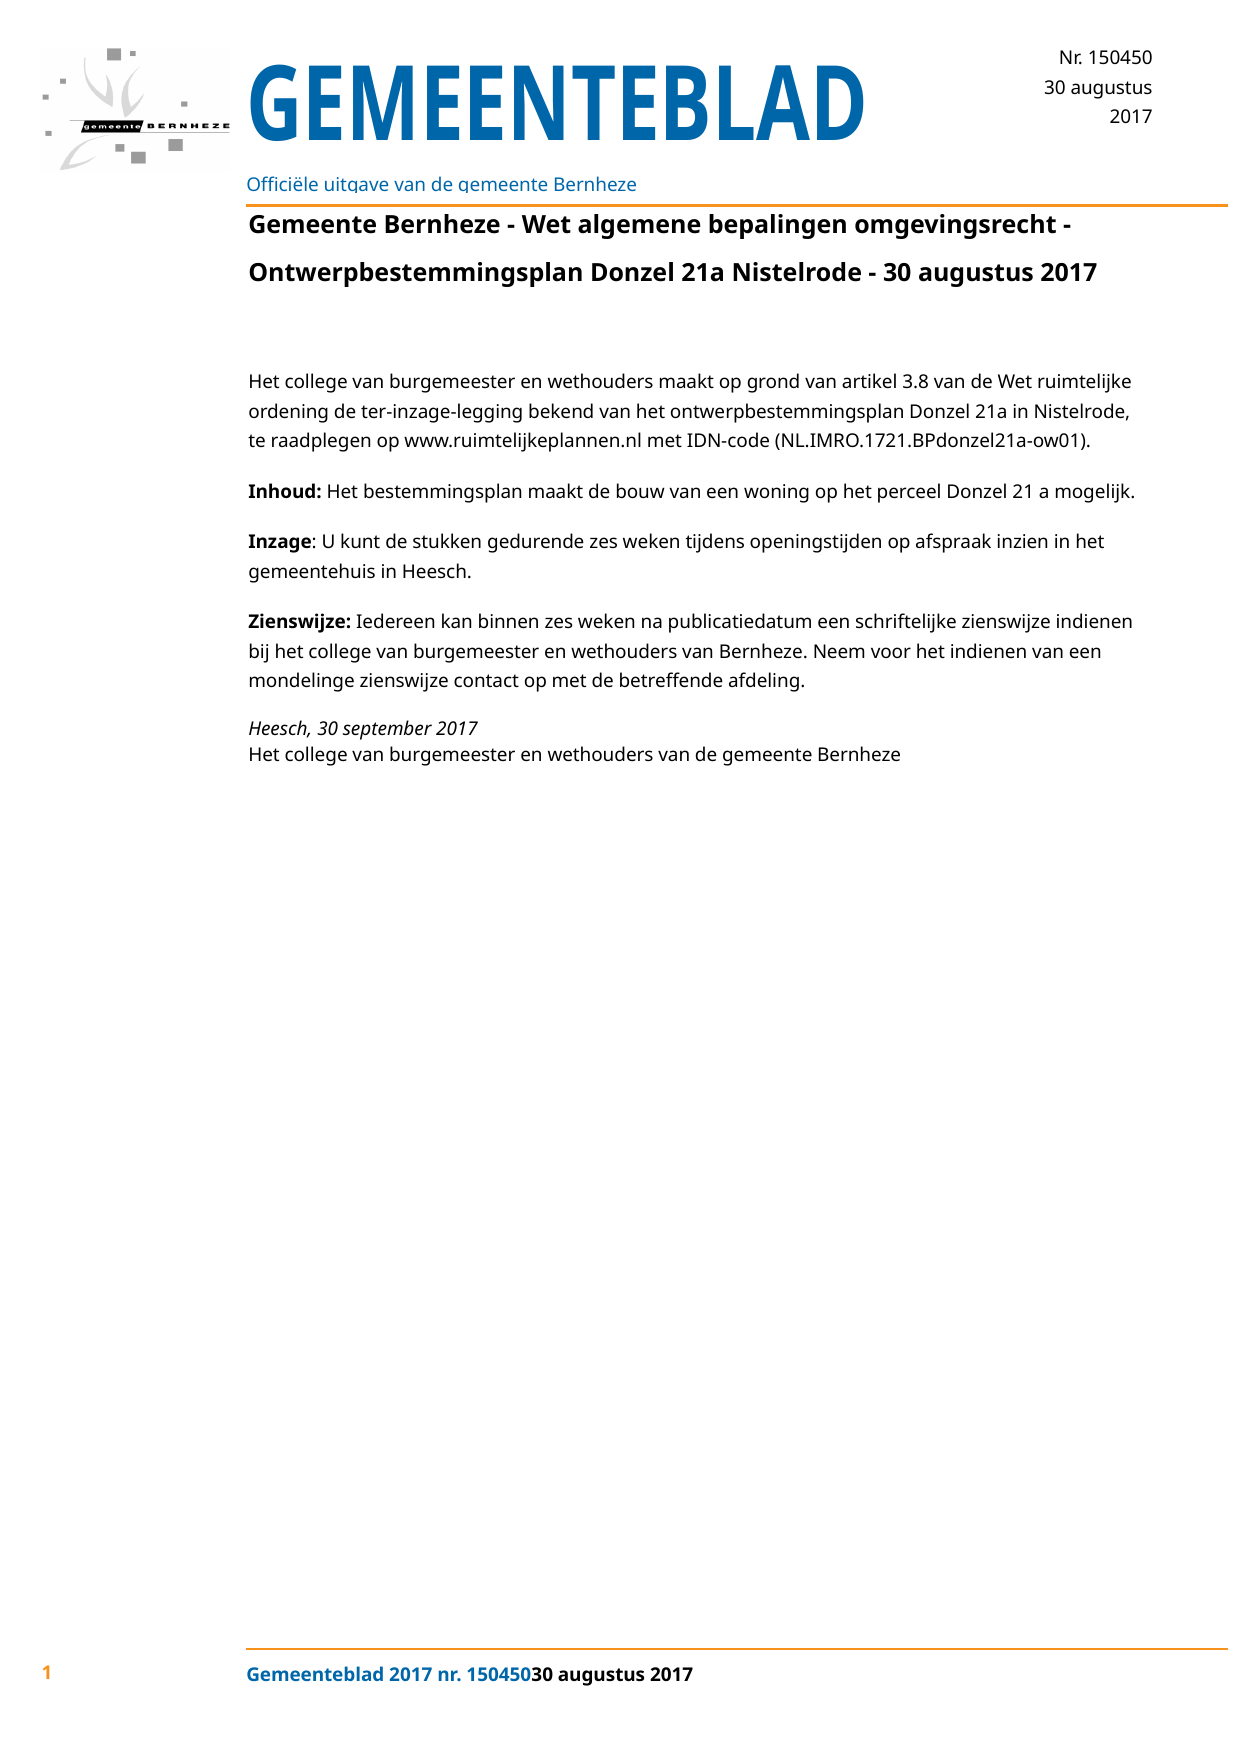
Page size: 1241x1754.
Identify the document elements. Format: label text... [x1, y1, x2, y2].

text Heesch, 30 september 2017 [248, 715, 1152, 741]
text Zienswijze: Iedereen kan binnen zes weken na publicatiedatum een schriftelijke zienswijze indienen bij het college van burgemeester en wethouders van Bernheze. Neem voor het indienen van een mondelinge zienswijze contact op met de betreffende afdeling. [248, 608, 1152, 693]
text Inhoud: Het bestemmingsplan maakt de bouw van een woning op het perceel Donzel 21 a mogelijk. [248, 478, 1152, 504]
text Inzage: U kunt de stukken gedurende zes weken tijdens openingstijden op afspraak inzien in het gemeentehuis in Heesch. [248, 528, 1152, 584]
text Gemeente Bernheze - Wet algemene bepalingen omgevingsrecht - Ontwerpbestemmingsplan Donzel 21a Nistelrode - 30 augustus 2017 [248, 207, 1152, 288]
picture [41, 47, 231, 172]
text Het college van burgemeester en wethouders maakt op grond van artikel 3.8 van de Wet ruimtelijke ordening de ter-inzage-legging bekend van het ontwerpbestemmingsplan Donzel 21a in Nistelrode, te raadplegen op www.ruimtelijkeplannen.nl met IDN-code (NL.IMRO.1721.BPdonzel21a-ow01). [248, 368, 1152, 453]
text Het college van burgemeester en wethouders van de gemeente Bernheze [248, 741, 1152, 767]
